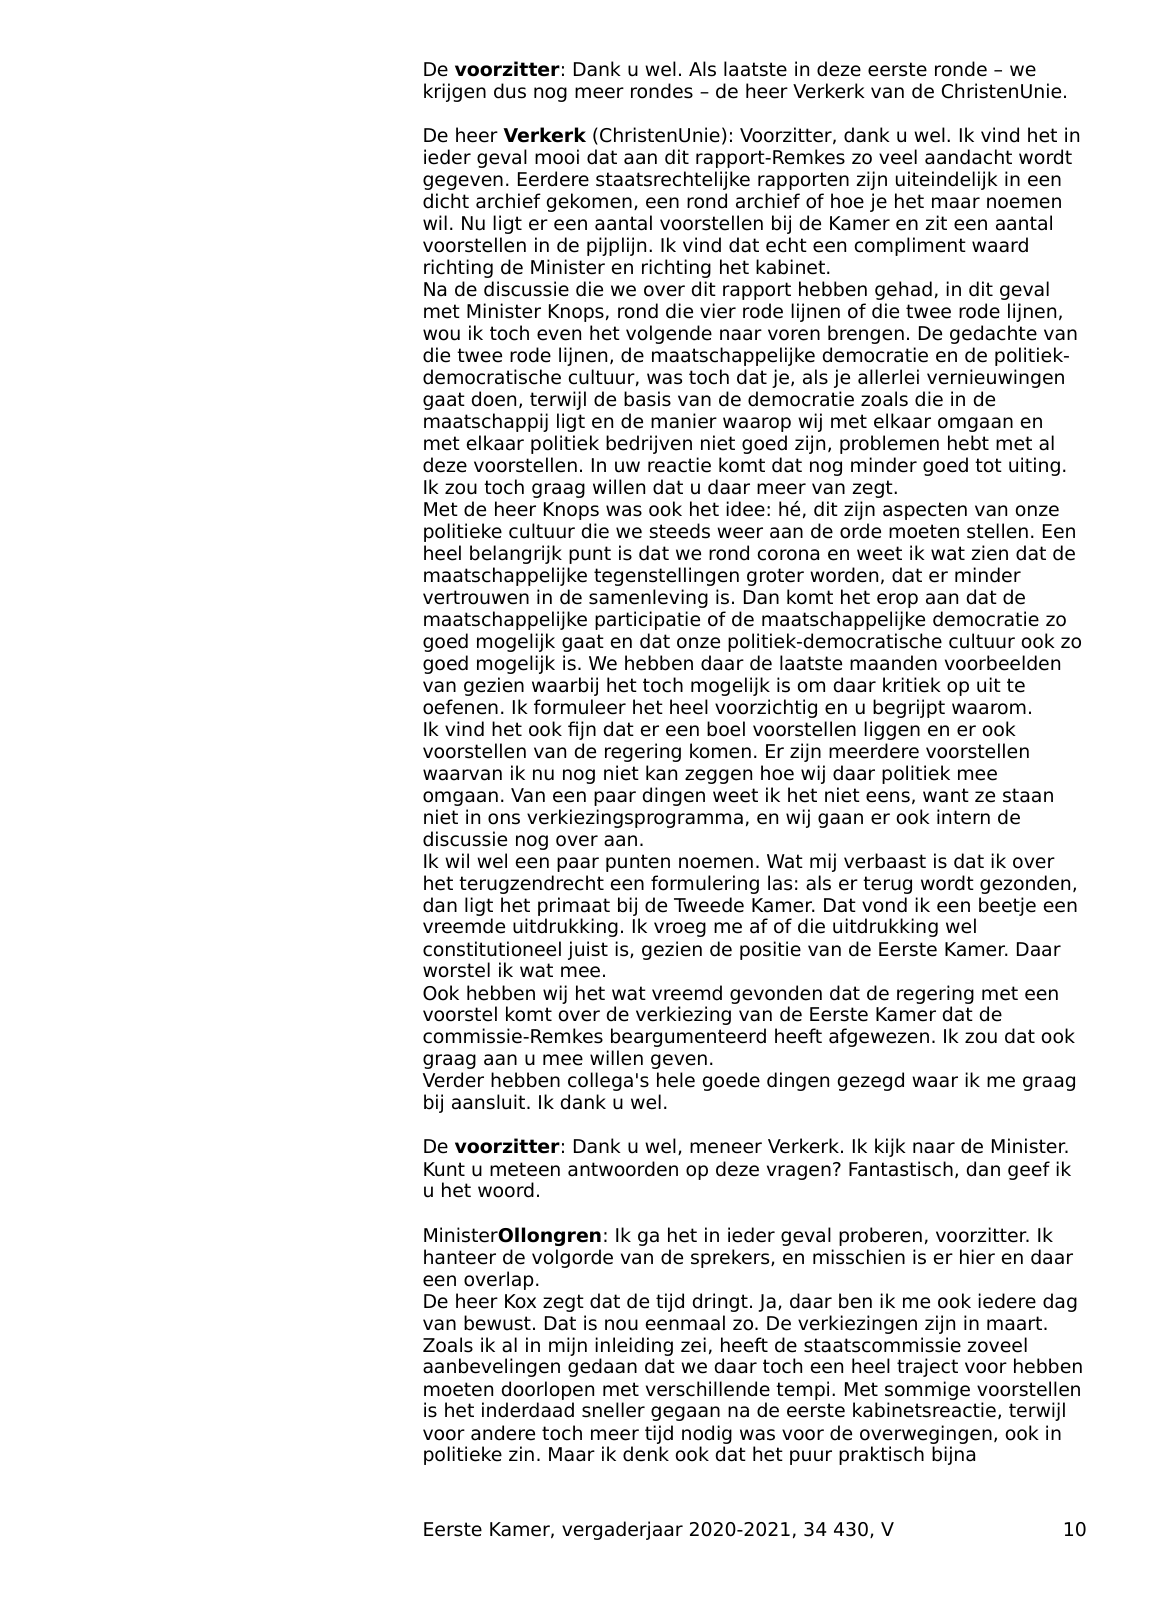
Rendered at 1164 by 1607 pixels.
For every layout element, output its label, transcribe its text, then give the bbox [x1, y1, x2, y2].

text Ik vind het ook fijn dat er een boel voorstellen liggen en er ook voorstellen van de regering komen. Er zijn meerdere voorstellen waarvan ik nu nog niet kan zeggen hoe wij daar politiek mee omgaan. Van een paar dingen weet ik het niet eens, want ze staan niet in ons verkiezingsprogramma, en wij gaan er ook intern de discussie nog over aan. [422, 719, 1087, 851]
text Na de discussie die we over dit rapport hebben gehad, in dit geval met Minister Knops, rond die vier rode lijnen of die twee rode lijnen, wou ik toch even het volgende naar voren brengen. De gedachte van die twee rode lijnen, de maatschappelijke democratie en de politiek-democratische cultuur, was toch dat je, als je allerlei vernieuwingen gaat doen, terwijl de basis van de democratie zoals die in de maatschappij ligt en de manier waarop wij met elkaar omgaan en met elkaar politiek bedrijven niet goed zijn, problemen hebt met al deze voorstellen. In uw reactie komt dat nog minder goed tot uiting. Ik zou toch graag willen dat u daar meer van zegt. [422, 279, 1087, 499]
text De voorzitter: Dank u wel, meneer Verkerk. Ik kijk naar de Minister. Kunt u meteen antwoorden op deze vragen? Fantastisch, dan geef ik u het woord. [422, 1136, 1087, 1202]
text Met de heer Knops was ook het idee: hé, dit zijn aspecten van onze politieke cultuur die we steeds weer aan de orde moeten stellen. Een heel belangrijk punt is dat we rond corona en weet ik wat zien dat de maatschappelijke tegenstellingen groter worden, dat er minder vertrouwen in de samenleving is. Dan komt het erop aan dat de maatschappelijke participatie of de maatschappelijke democratie zo goed mogelijk gaat en dat onze politiek-democratische cultuur ook zo goed mogelijk is. We hebben daar de laatste maanden voorbeelden van gezien waarbij het toch mogelijk is om daar kritiek op uit te oefenen. Ik formuleer het heel voorzichtig en u begrijpt waarom. [422, 499, 1087, 719]
text De voorzitter: Dank u wel. Als laatste in deze eerste ronde – we krijgen dus nog meer rondes – de heer Verkerk van de ChristenUnie. [422, 59, 1087, 103]
text De heer Kox zegt dat de tijd dringt. Ja, daar ben ik me ook iedere dag van bewust. Dat is nou eenmaal zo. De verkiezingen zijn in maart. Zoals ik al in mijn inleiding zei, heeft de staatscommissie zoveel aanbevelingen gedaan dat we daar toch een heel traject voor hebben moeten doorlopen met verschillende tempi. Met sommige voorstellen is het inderdaad sneller gegaan na de eerste kabinetsreactie, terwijl voor andere toch meer tijd nodig was voor de overwegingen, ook in politieke zin. Maar ik denk ook dat het puur praktisch bijna [422, 1291, 1087, 1466]
text Ook hebben wij het wat vreemd gevonden dat de regering met een voorstel komt over de verkiezing van de Eerste Kamer dat de commissie-Remkes beargumenteerd heeft afgewezen. Ik zou dat ook graag aan u mee willen geven. [422, 982, 1087, 1070]
text MinisterOllongren: Ik ga het in ieder geval proberen, voorzitter. Ik hanteer de volgorde van de sprekers, en misschien is er hier en daar een overlap. [422, 1224, 1087, 1291]
text Ik wil wel een paar punten noemen. Wat mij verbaast is dat ik over het terugzendrecht een formulering las: als er terug wordt gezonden, dan ligt het primaat bij de Tweede Kamer. Dat vond ik een beetje een vreemde uitdrukking. Ik vroeg me af of die uitdrukking wel constitutioneel juist is, gezien de positie van de Eerste Kamer. Daar worstel ik wat mee. [422, 851, 1087, 982]
text De heer Verkerk (ChristenUnie): Voorzitter, dank u wel. Ik vind het in ieder geval mooi dat aan dit rapport-Remkes zo veel aandacht wordt gegeven. Eerdere staatsrechtelijke rapporten zijn uiteindelijk in een dicht archief gekomen, een rond archief of hoe je het maar noemen wil. Nu ligt er een aantal voorstellen bij de Kamer en zit een aantal voorstellen in de pijplijn. Ik vind dat echt een compliment waard richting de Minister en richting het kabinet. [422, 125, 1087, 279]
text Verder hebben collega's hele goede dingen gezegd waar ik me graag bij aansluit. Ik dank u wel. [422, 1070, 1087, 1114]
